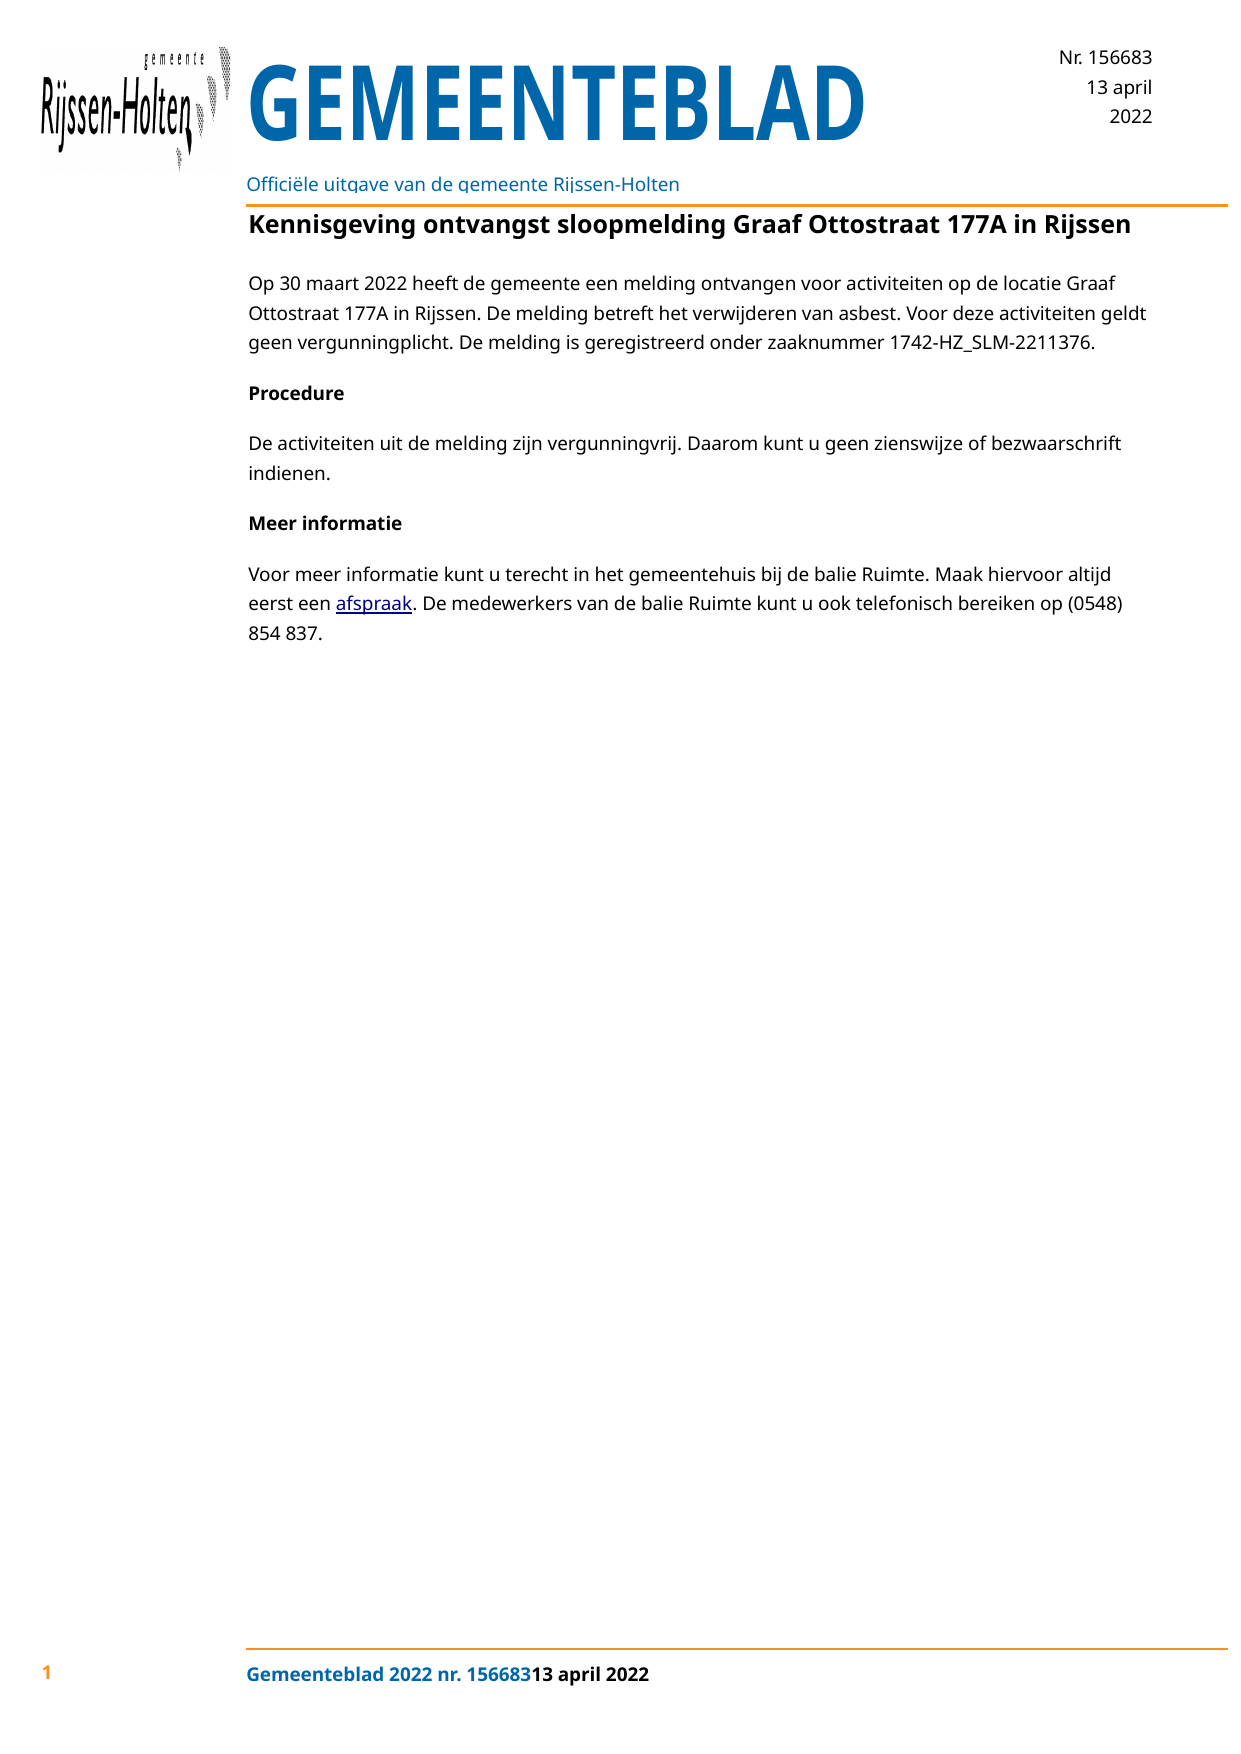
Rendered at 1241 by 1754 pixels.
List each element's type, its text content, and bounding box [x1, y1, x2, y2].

text Op 30 maart 2022 heeft de gemeente een melding ontvangen voor activiteiten op de locatie Graaf Ottostraat 177A in Rijssen. De melding betreft het verwijderen van asbest. Voor deze activiteiten geldt geen vergunningplicht. De melding is geregistreerd onder zaaknummer 1742-HZ_SLM-2211376. [248, 270, 1152, 355]
text De activiteiten uit de melding zijn vergunningvrij. Daarom kunt u geen zienswijze of bezwaarschrift indienen. [248, 430, 1152, 486]
text Kennisgeving ontvangst sloopmelding Graaf Ottostraat 177A in Rijssen [248, 207, 1152, 241]
text Procedure [248, 380, 1152, 406]
text Meer informatie [248, 510, 1152, 536]
picture [41, 47, 231, 172]
text Voor meer informatie kunt u terecht in het gemeentehuis bij de balie Ruimte. Maak hiervoor altijd eerst een afspraak. De medewerkers van de balie Ruimte kunt u ook telefonisch bereiken op (0548) 854 837. [248, 561, 1152, 646]
